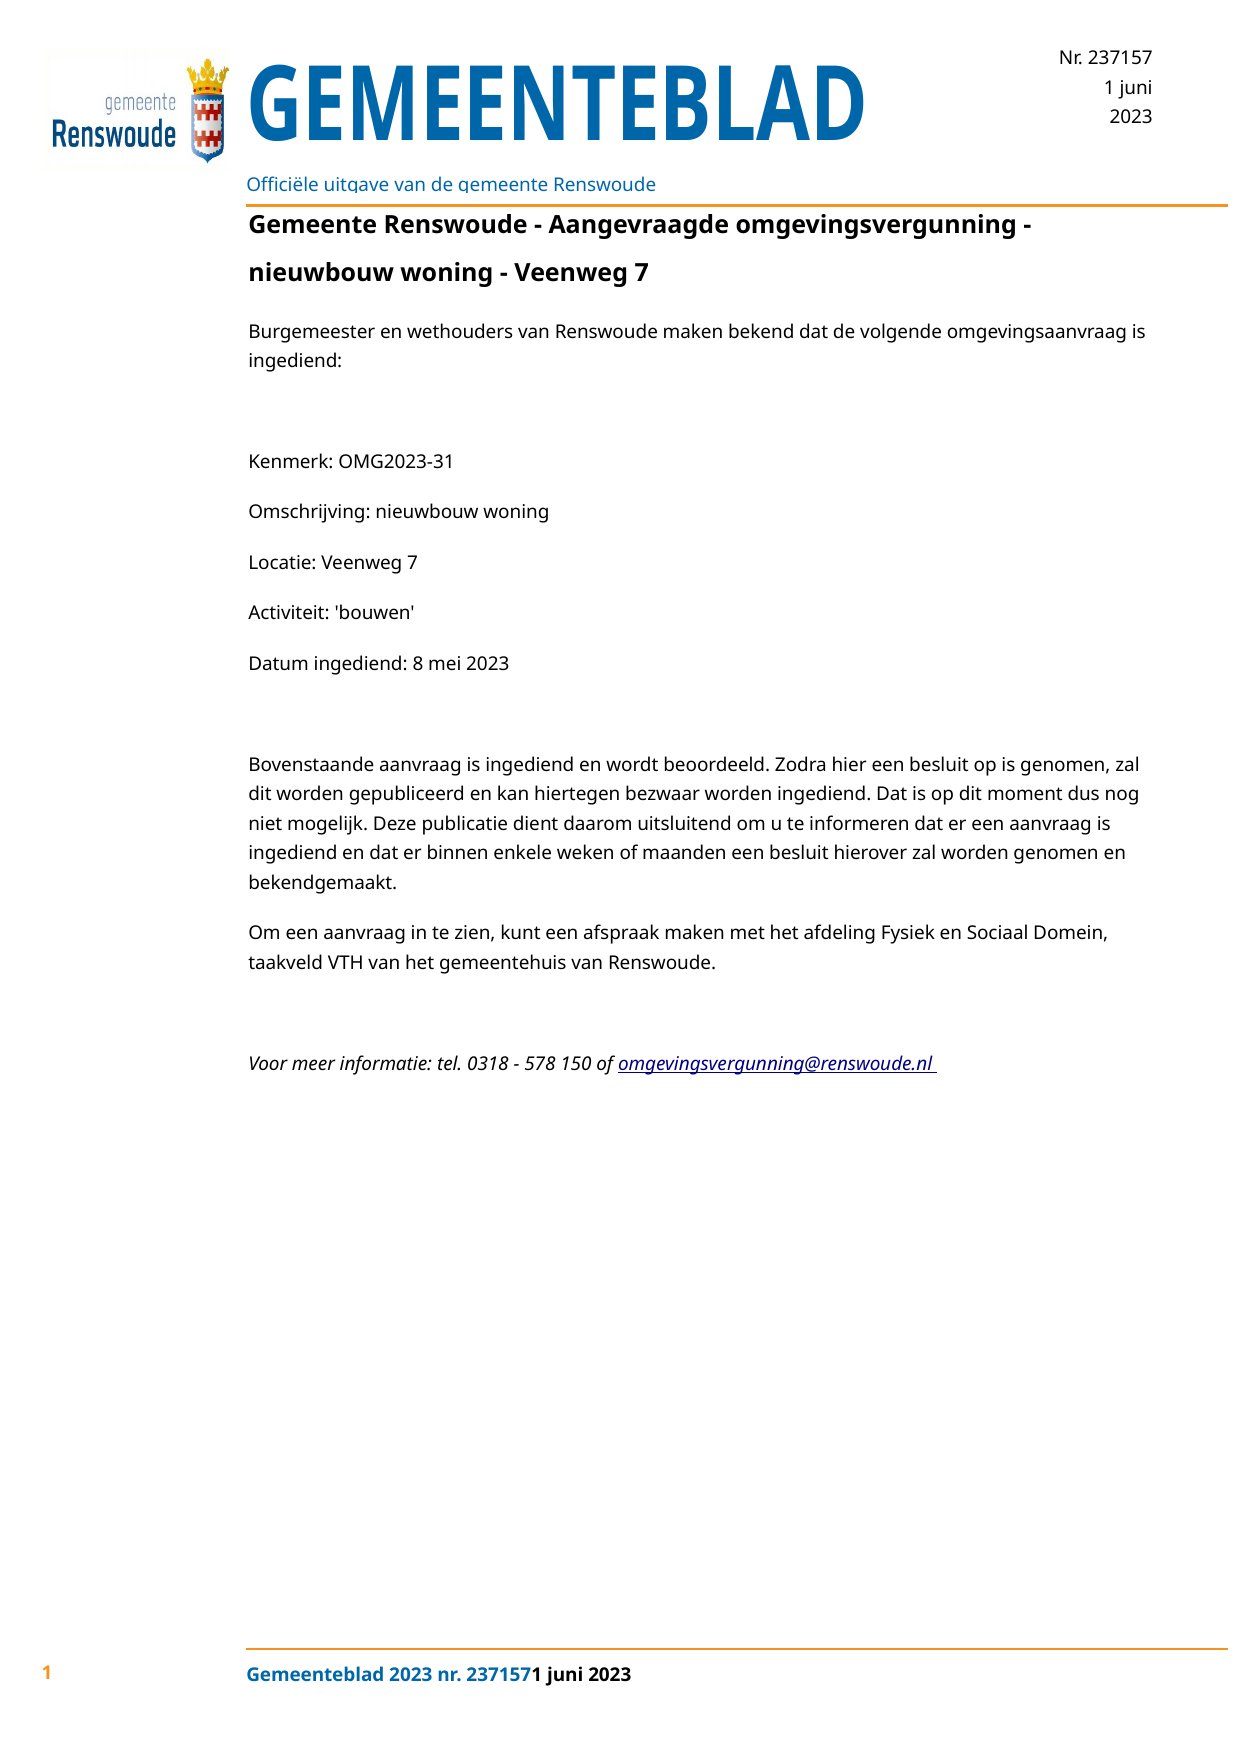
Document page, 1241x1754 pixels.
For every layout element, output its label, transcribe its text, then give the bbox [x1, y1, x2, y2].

text Bovenstaande aanvraag is ingediend en wordt beoordeeld. Zodra hier een besluit op is genomen, zal dit worden gepubliceerd en kan hiertegen bezwaar worden ingediend. Dat is op dit moment dus nog niet mogelijk. Deze publicatie dient daarom uitsluitend om u te informeren dat er een aanvraag is ingediend en dat er binnen enkele weken of maanden een besluit hierover zal worden genomen en bekendgemaakt. [248, 751, 1152, 895]
text Locatie: Veenweg 7 [248, 549, 1152, 575]
text Datum ingediend: 8 mei 2023 [248, 650, 1152, 676]
text Voor meer informatie: tel. 0318 - 578 150 of omgevingsvergunning@renswoude.nl [248, 1050, 1152, 1076]
text Gemeente Renswoude - Aangevraagde omgevingsvergunning - nieuwbouw woning - Veenweg 7 [248, 207, 1152, 288]
text Omschrijving: nieuwbouw woning [248, 499, 1152, 524]
text Activiteit: 'bouwen' [248, 599, 1152, 625]
picture [41, 47, 231, 172]
text Om een aanvraag in te zien, kunt een afspraak maken met het afdeling Fysiek en Sociaal Domein, taakveld VTH van het gemeentehuis van Renswoude. [248, 919, 1152, 975]
text Kenmerk: OMG2023-31 [248, 448, 1152, 474]
text Burgemeester en wethouders van Renswoude maken bekend dat de volgende omgevingsaanvraag is ingediend: [248, 318, 1152, 373]
